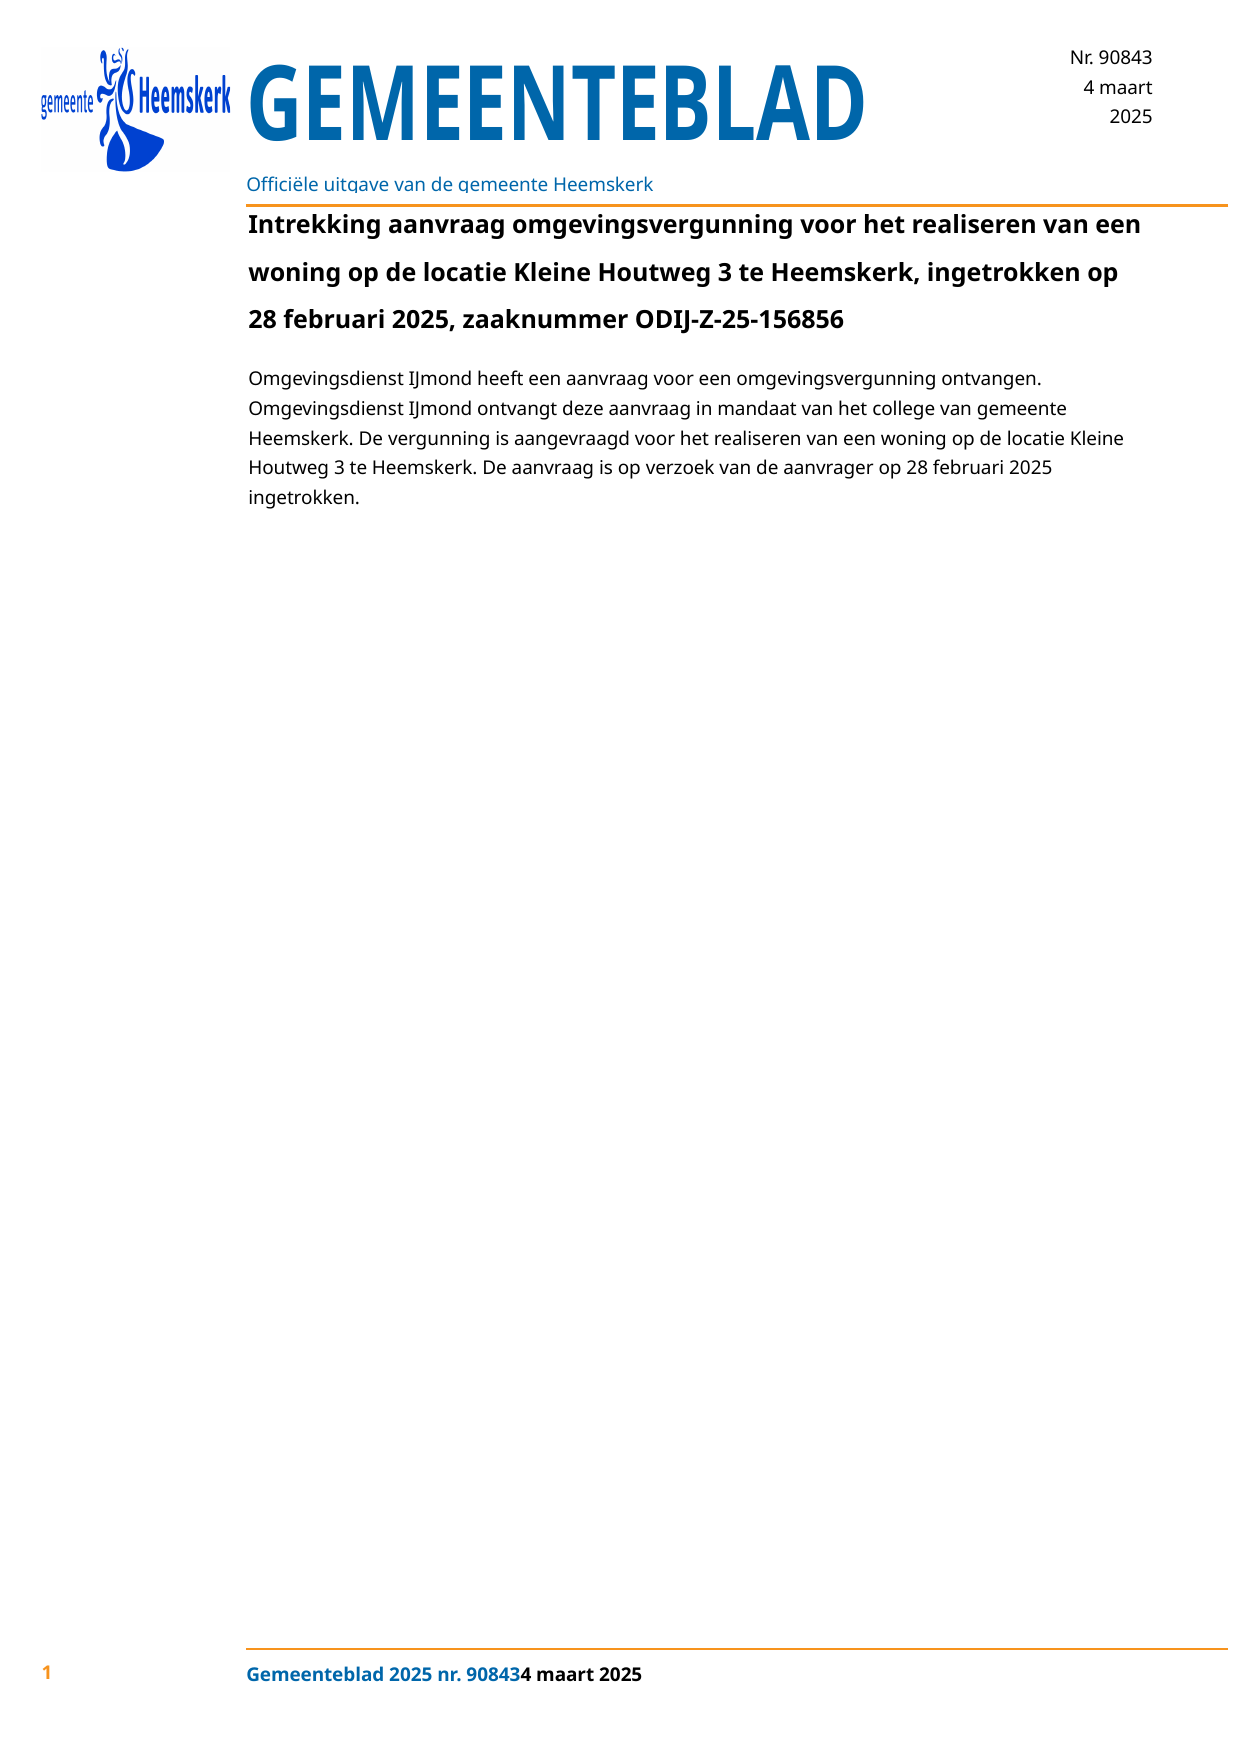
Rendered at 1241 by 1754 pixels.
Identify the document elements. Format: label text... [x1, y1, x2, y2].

picture [41, 47, 231, 172]
text Intrekking aanvraag omgevingsvergunning voor het realiseren van een woning op de locatie Kleine Houtweg 3 te Heemskerk, ingetrokken op 28 februari 2025, zaaknummer ODIJ-Z-25-156856 [248, 207, 1152, 336]
text Omgevingsdienst IJmond heeft een aanvraag voor een omgevingsvergunning ontvangen. Omgevingsdienst IJmond ontvangt deze aanvraag in mandaat van het college van gemeente Heemskerk. De vergunning is aangevraagd voor het realiseren van een woning op de locatie Kleine Houtweg 3 te Heemskerk. De aanvraag is op verzoek van de aanvrager op 28 februari 2025 ingetrokken. [248, 366, 1152, 509]
